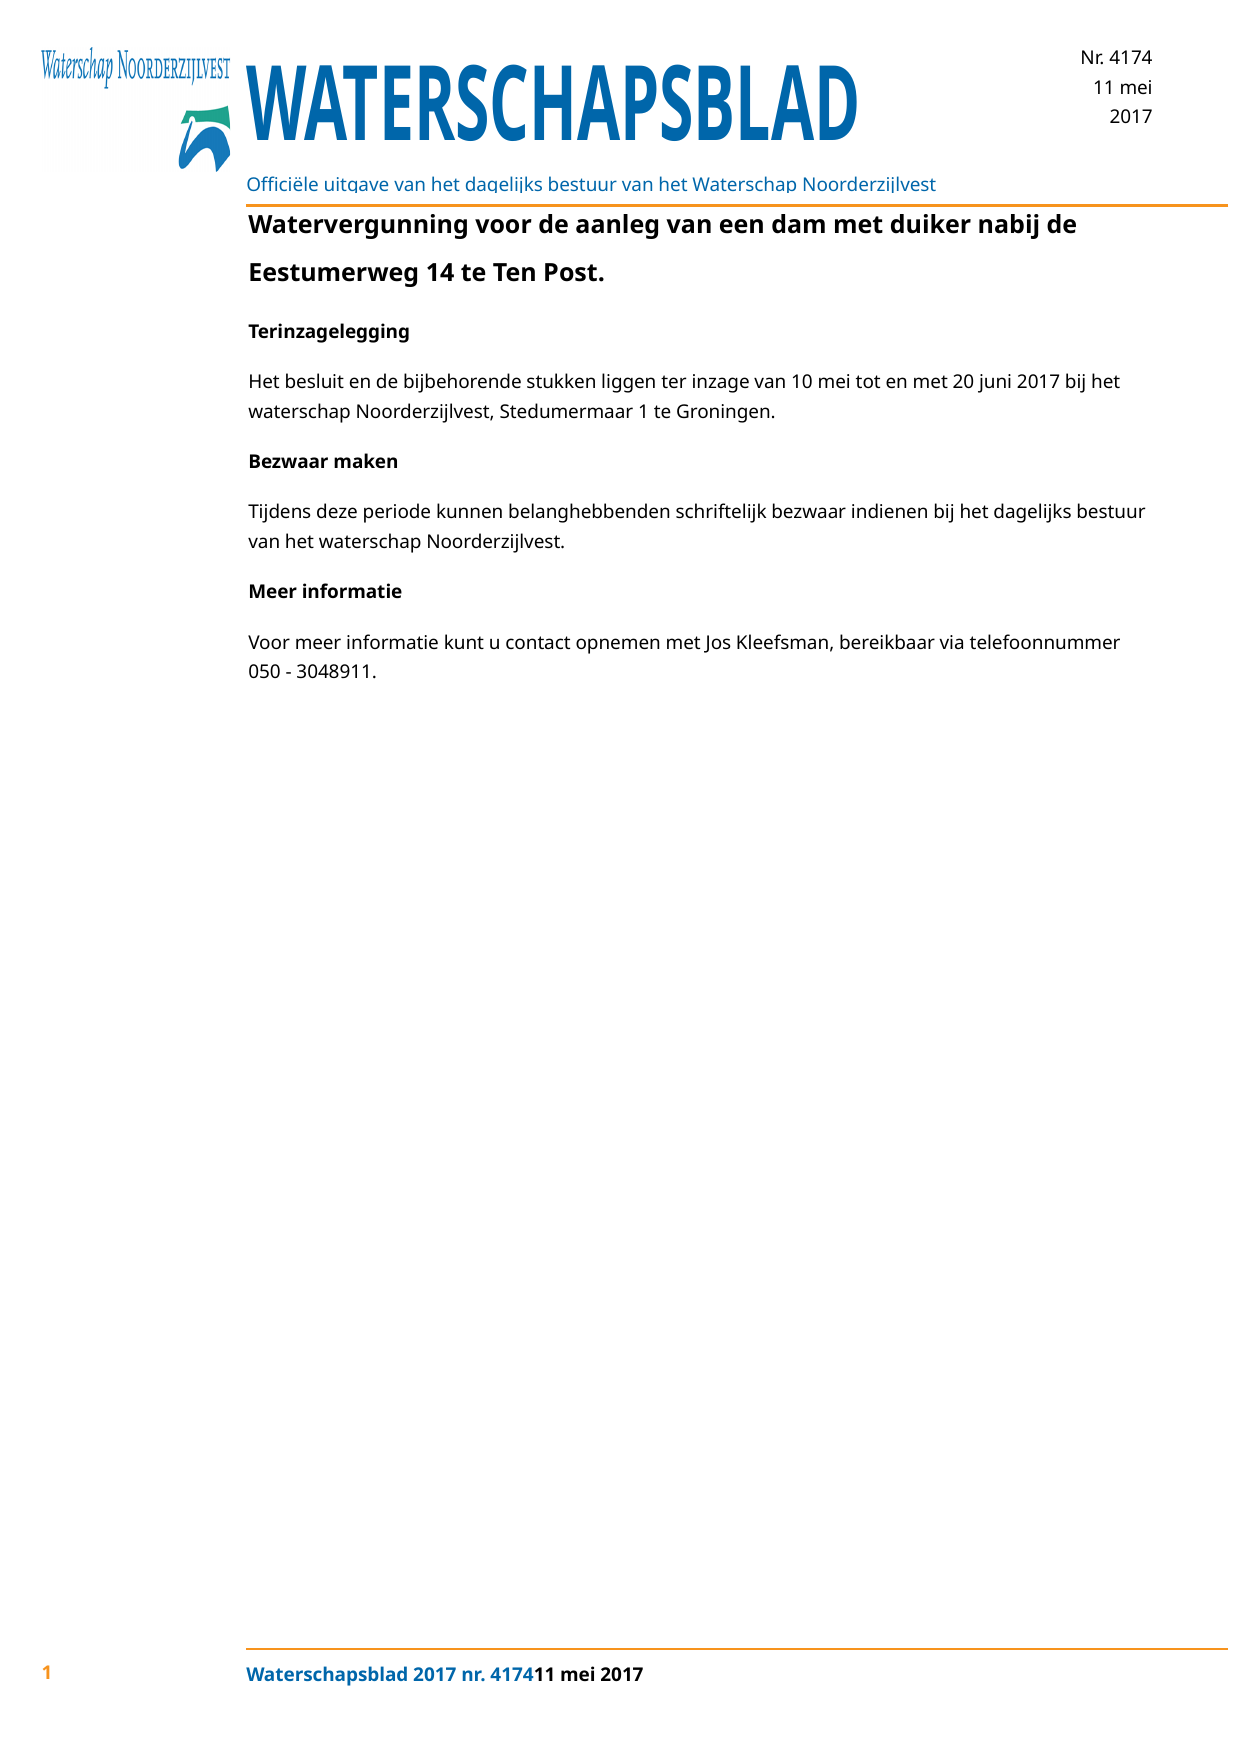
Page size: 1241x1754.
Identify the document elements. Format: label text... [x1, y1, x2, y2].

text Tijdens deze periode kunnen belanghebbenden schriftelijk bezwaar indienen bij het dagelijks bestuur van het waterschap Noorderzijlvest. [248, 499, 1152, 554]
text Terinzagelegging [248, 318, 1152, 344]
text Voor meer informatie kunt u contact opnemen met Jos Kleefsman, bereikbaar via telefoonnummer 050 - 3048911. [248, 629, 1152, 684]
text Het besluit en de bijbehorende stukken liggen ter inzage van 10 mei tot en met 20 juni 2017 bij het waterschap Noorderzijlvest, Stedumermaar 1 te Groningen. [248, 368, 1152, 424]
text Meer informatie [248, 579, 1152, 604]
picture [41, 47, 231, 172]
text Bezwaar maken [248, 448, 1152, 474]
text Watervergunning voor de aanleg van een dam met duiker nabij de Eestumerweg 14 te Ten Post. [248, 207, 1152, 288]
